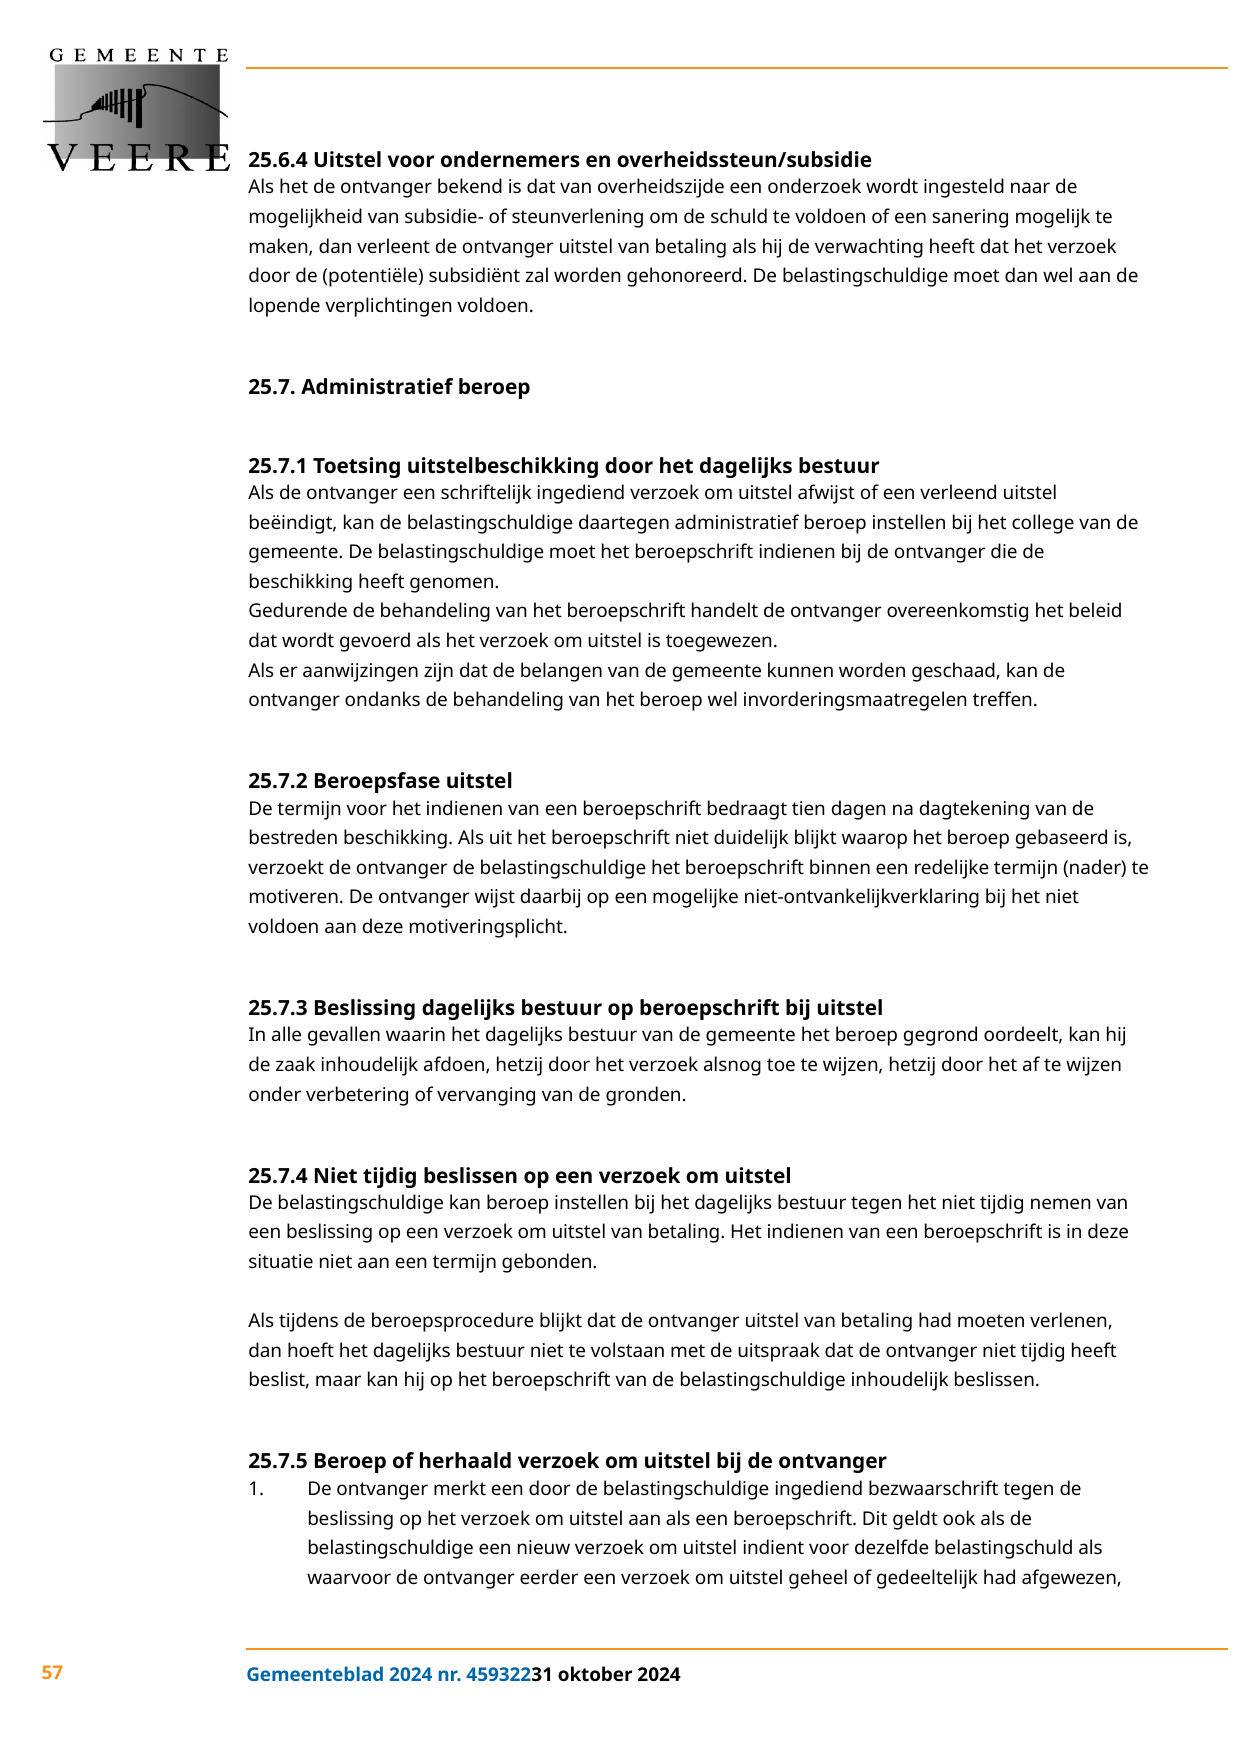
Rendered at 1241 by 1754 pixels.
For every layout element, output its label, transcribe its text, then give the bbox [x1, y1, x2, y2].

list De ontvanger merkt een door de belastingschuldige ingediend bezwaarschrift tegen de beslissing op het verzoek om uitstel aan als een beroepschrift. Dit geldt ook als de belastingschuldige een nieuw verzoek om uitstel indient voor dezelfde belastingschuld als waarvoor de ontvanger eerder een verzoek om uitstel geheel of gedeeltelijk had afgewezen, [248, 1475, 1152, 1589]
text 25.7.4 Niet tijdig beslissen op een verzoek om uitstel [248, 1161, 1152, 1189]
text Als tijdens de beroepsprocedure blijkt dat de ontvanger uitstel van betaling had moeten verlenen, dan hoeft het dagelijks bestuur niet te volstaan met de uitspraak dat de ontvanger niet tijdig heeft beslist, maar kan hij op het beroepschrift van de belastingschuldige inhoudelijk beslissen. [248, 1307, 1152, 1392]
text 25.7. Administratief beroep [248, 372, 1152, 400]
text Als de ontvanger een schriftelijk ingediend verzoek om uitstel afwijst of een verleend uitstel beëindigt, kan de belastingschuldige daartegen administratief beroep instellen bij het college van de gemeente. De belastingschuldige moet het beroepschrift indienen bij de ontvanger die de beschikking heeft genomen. [248, 479, 1152, 594]
text In alle gevallen waarin het dagelijks bestuur van de gemeente het beroep gegrond oordeelt, kan hij de zaak inhoudelijk afdoen, hetzij door het verzoek alsnog toe te wijzen, hetzij door het af te wijzen onder verbetering of vervanging van de gronden. [248, 1022, 1152, 1106]
text 25.7.2 Beroepsfase uitstel [248, 766, 1152, 795]
text De belastingschuldige kan beroep instellen bij het dagelijks bestuur tegen het niet tijdig nemen van een beslissing op een verzoek om uitstel van betaling. Het indienen van een beroepschrift is in deze situatie niet aan een termijn gebonden. [248, 1189, 1152, 1274]
text 25.7.1 Toetsing uitstelbeschikking door het dagelijks bestuur [248, 451, 1152, 479]
picture [41, 47, 231, 172]
text Als er aanwijzingen zijn dat de belangen van de gemeente kunnen worden geschaad, kan de ontvanger ondanks de behandeling van het beroep wel invorderingsmaatregelen treffen. [248, 657, 1152, 712]
text Als het de ontvanger bekend is dat van overheidszijde een onderzoek wordt ingesteld naar de mogelijkheid van subsidie- of steunverlening om de schuld te voldoen of een sanering mogelijk te maken, dan verleent de ontvanger uitstel van betaling als hij de verwachting heeft dat het verzoek door de (potentiële) subsidiënt zal worden gehonoreerd. De belastingschuldige moet dan wel aan de lopende verplichtingen voldoen. [248, 174, 1152, 318]
text 25.7.5 Beroep of herhaald verzoek om uitstel bij de ontvanger [248, 1447, 1152, 1475]
text 25.6.4 Uitstel voor ondernemers en overheidssteun/subsidie [248, 145, 1152, 174]
text 25.7.3 Beslissing dagelijks bestuur op beroepschrift bij uitstel [248, 993, 1152, 1022]
text Gedurende de behandeling van het beroepschrift handelt de ontvanger overeenkomstig het beleid dat wordt gevoerd als het verzoek om uitstel is toegewezen. [248, 598, 1152, 653]
text De termijn voor het indienen van een beroepschrift bedraagt tien dagen na dagtekening van de bestreden beschikking. Als uit het beroepschrift niet duidelijk blijkt waarop het beroep gebaseerd is, verzoekt de ontvanger de belastingschuldige het beroepschrift binnen een redelijke termijn (nader) te motiveren. De ontvanger wijst daarbij op een mogelijke niet-ontvankelijkverklaring bij het niet voldoen aan deze motiveringsplicht. [248, 795, 1152, 939]
